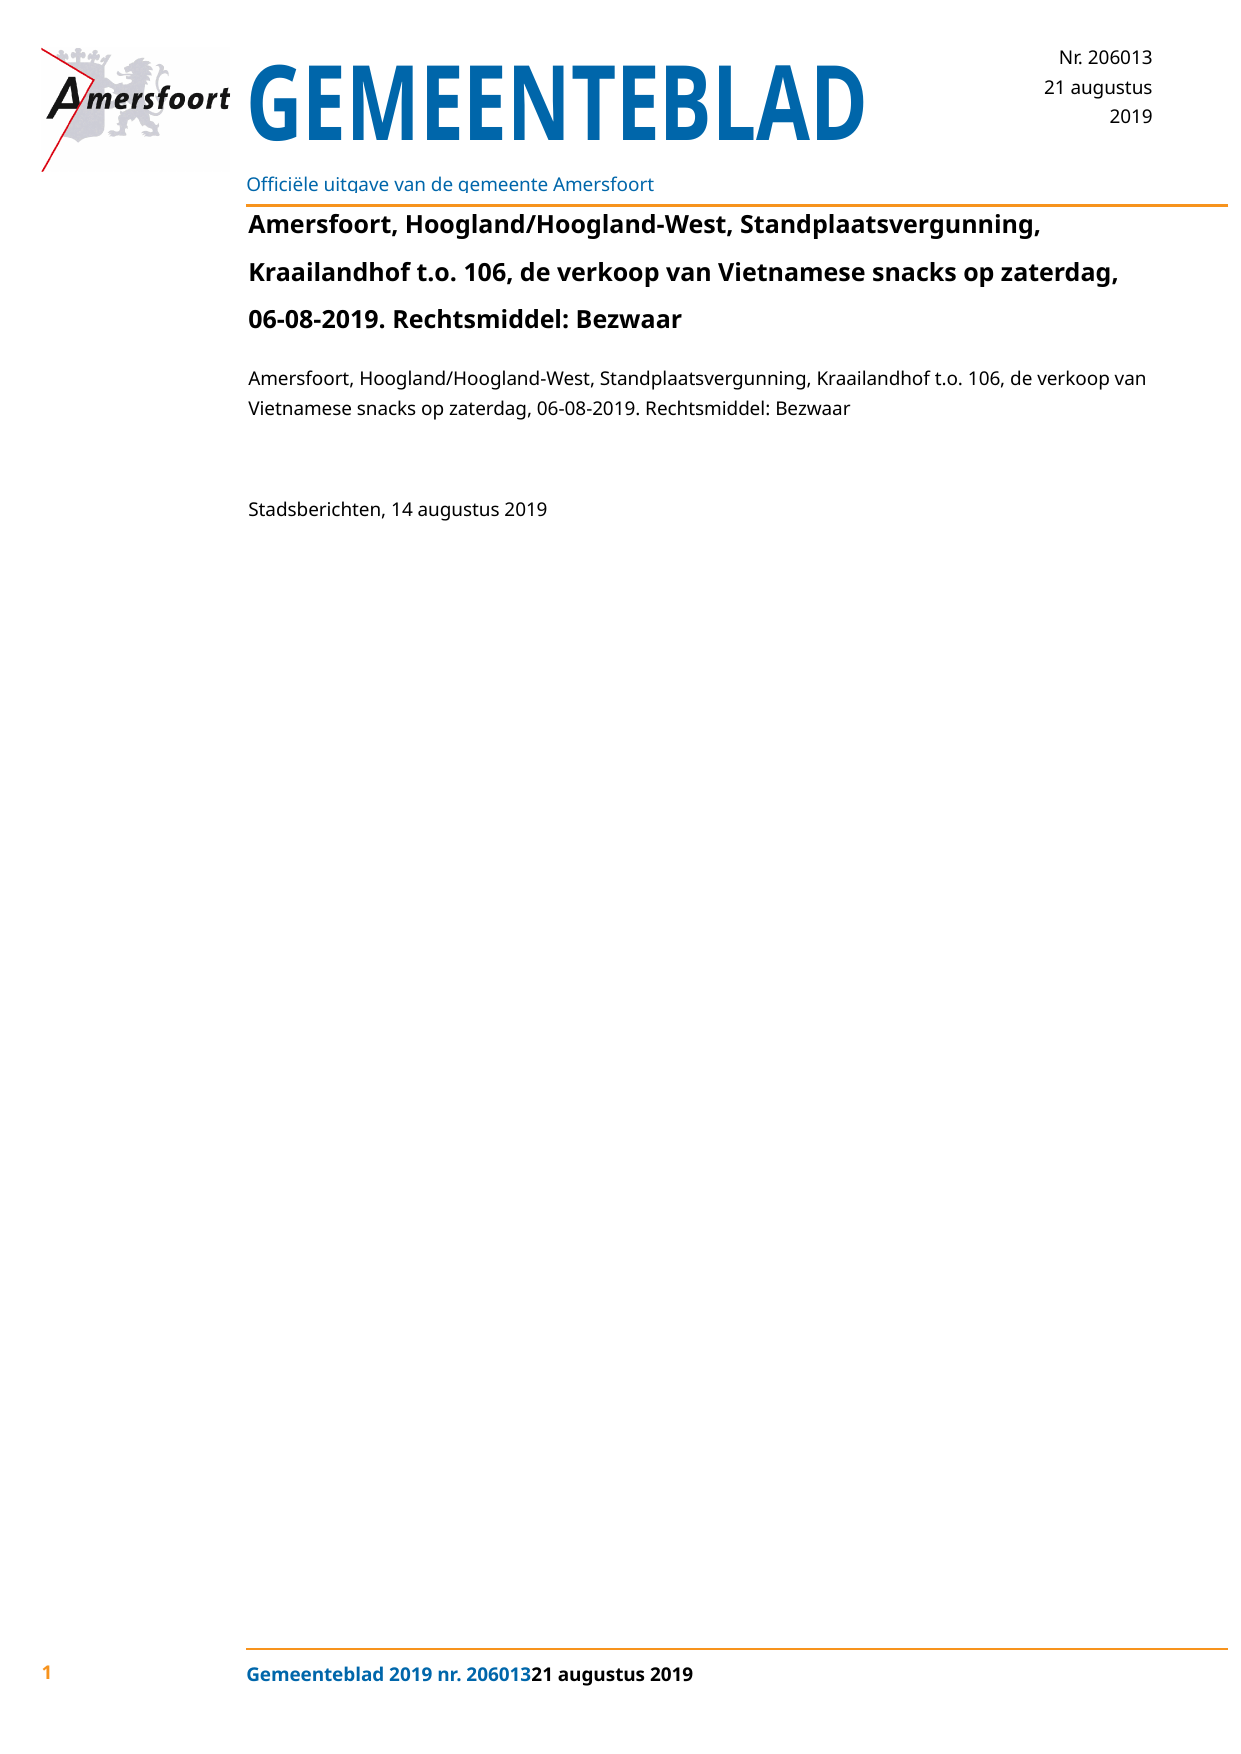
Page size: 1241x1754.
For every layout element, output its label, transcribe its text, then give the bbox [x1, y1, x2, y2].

picture [41, 47, 231, 172]
text Amersfoort, Hoogland/Hoogland-West, Standplaatsvergunning, Kraailandhof t.o. 106, de verkoop van Vietnamese snacks op zaterdag, 06-08-2019. Rechtsmiddel: Bezwaar [248, 207, 1152, 336]
text Stadsberichten, 14 augustus 2019 [248, 496, 1152, 522]
text Amersfoort, Hoogland/Hoogland-West, Standplaatsvergunning, Kraailandhof t.o. 106, de verkoop van Vietnamese snacks op zaterdag, 06-08-2019. Rechtsmiddel: Bezwaar [248, 366, 1152, 421]
